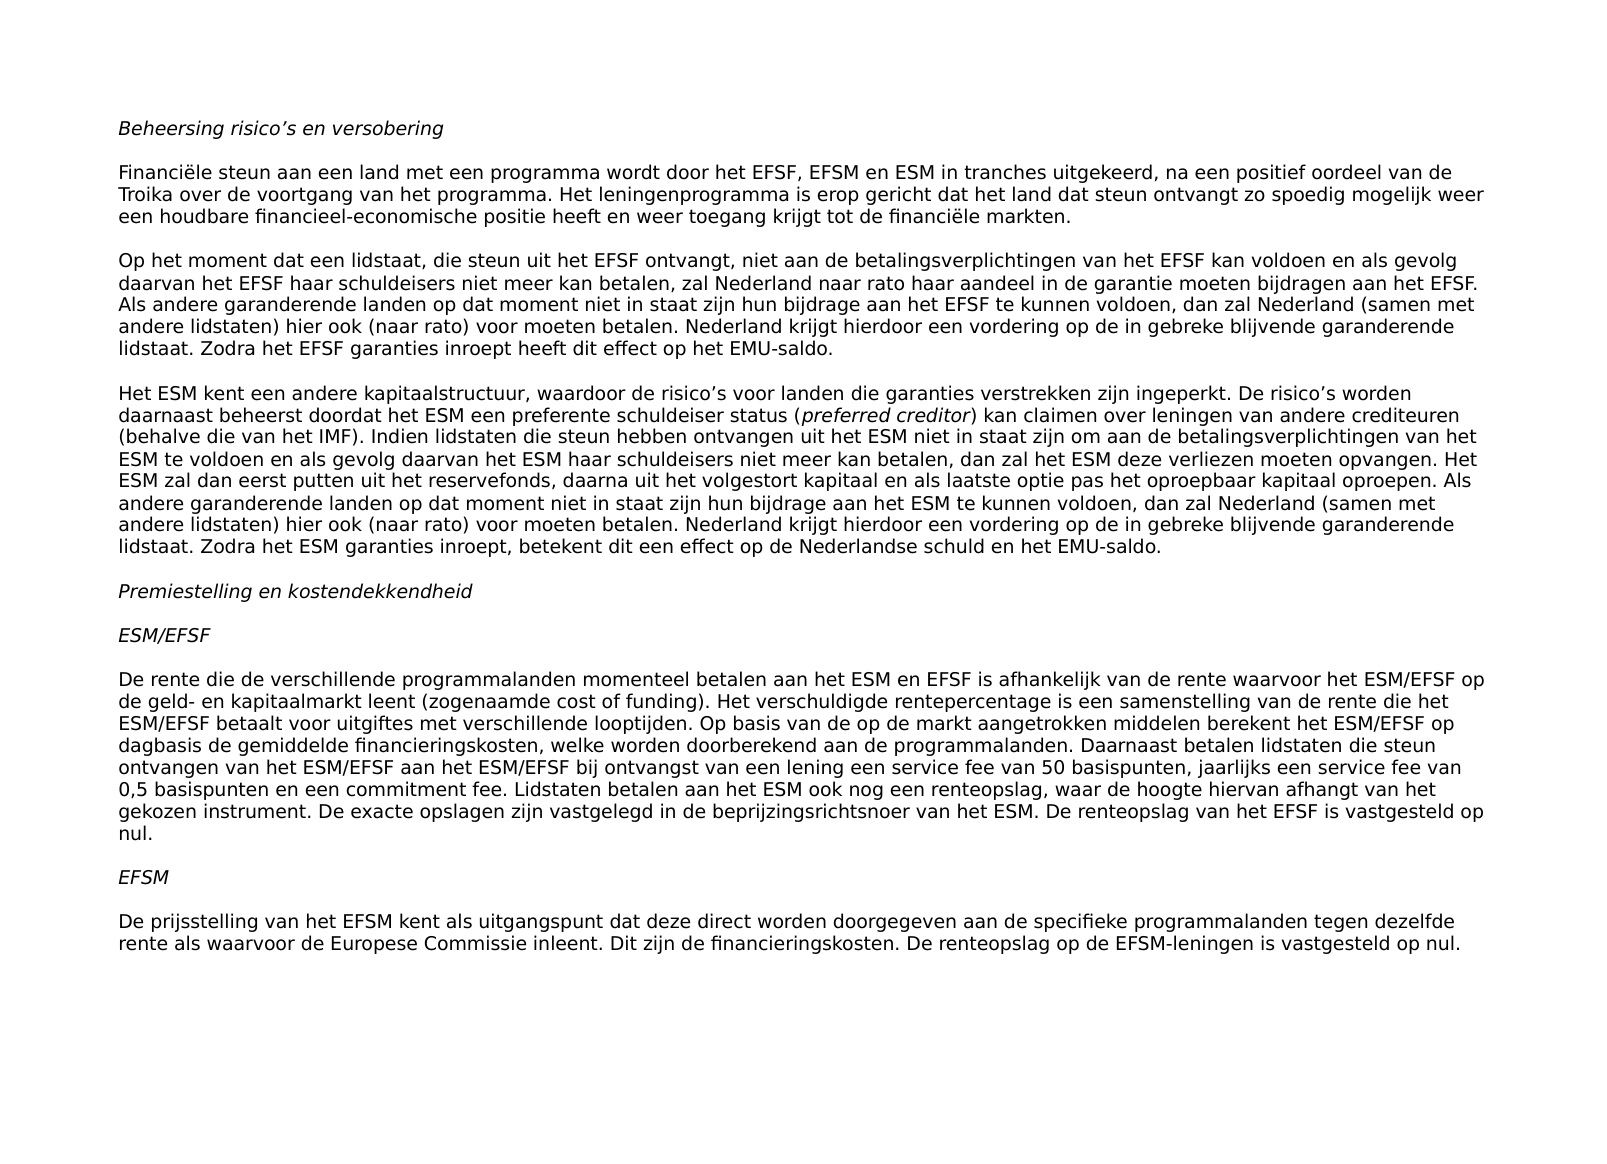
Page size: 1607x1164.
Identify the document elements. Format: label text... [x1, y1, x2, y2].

subtitle Premiestelling en kostendekkendheid [118, 581, 1488, 602]
subtitle Beheersing risico’s en versobering [118, 118, 1488, 140]
text De rente die de verschillende programmalanden momenteel betalen aan het ESM en EFSF is afhankelijk van de rente waarvoor het ESM/EFSF op de geld- en kapitaalmarkt leent (zogenaamde cost of funding). Het verschuldigde rentepercentage is een samenstelling van de rente die het ESM/EFSF betaalt voor uitgiftes met verschillende looptijden. Op basis van de op de markt aangetrokken middelen berekent het ESM/EFSF op dagbasis de gemiddelde financieringskosten, welke worden doorberekend aan de programmalanden. Daarnaast betalen lidstaten die steun ontvangen van het ESM/EFSF aan het ESM/EFSF bij ontvangst van een lening een service fee van 50 basispunten, jaarlijks een service fee van 0,5 basispunten en een commitment fee. Lidstaten betalen aan het ESM ook nog een renteopslag, waar de hoogte hiervan afhangt van het gekozen instrument. De exacte opslagen zijn vastgelegd in de beprijzingsrichtsnoer van het ESM. De renteopslag van het EFSF is vastgesteld op nul. [118, 669, 1488, 845]
text Financiële steun aan een land met een programma wordt door het EFSF, EFSM en ESM in tranches uitgekeerd, na een positief oordeel van de Troika over de voortgang van het programma. Het leningenprogramma is erop gericht dat het land dat steun ontvangt zo spoedig mogelijk weer een houdbare financieel-economische positie heeft en weer toegang krijgt tot de financiële markten. [118, 162, 1488, 228]
subtitle EFSM [118, 867, 1488, 889]
text Op het moment dat een lidstaat, die steun uit het EFSF ontvangt, niet aan de betalingsverplichtingen van het EFSF kan voldoen en als gevolg daarvan het EFSF haar schuldeisers niet meer kan betalen, zal Nederland naar rato haar aandeel in de garantie moeten bijdragen aan het EFSF. Als andere garanderende landen op dat moment niet in staat zijn hun bijdrage aan het EFSF te kunnen voldoen, dan zal Nederland (samen met andere lidstaten) hier ook (naar rato) voor moeten betalen. Nederland krijgt hierdoor een vordering op de in gebreke blijvende garanderende lidstaat. Zodra het EFSF garanties inroept heeft dit effect op het EMU-saldo. [118, 250, 1488, 360]
text Het ESM kent een andere kapitaalstructuur, waardoor de risico’s voor landen die garanties verstrekken zijn ingeperkt. De risico’s worden daarnaast beheerst doordat het ESM een preferente schuldeiser status (preferred creditor) kan claimen over leningen van andere crediteuren (behalve die van het IMF). Indien lidstaten die steun hebben ontvangen uit het ESM niet in staat zijn om aan de betalingsverplichtingen van het ESM te voldoen en als gevolg daarvan het ESM haar schuldeisers niet meer kan betalen, dan zal het ESM deze verliezen moeten opvangen. Het ESM zal dan eerst putten uit het reservefonds, daarna uit het volgestort kapitaal en als laatste optie pas het oproepbaar kapitaal oproepen. Als andere garanderende landen op dat moment niet in staat zijn hun bijdrage aan het ESM te kunnen voldoen, dan zal Nederland (samen met andere lidstaten) hier ook (naar rato) voor moeten betalen. Nederland krijgt hierdoor een vordering op de in gebreke blijvende garanderende lidstaat. Zodra het ESM garanties inroept, betekent dit een effect op de Nederlandse schuld en het EMU-saldo. [118, 382, 1488, 558]
subtitle ESM/EFSF [118, 625, 1488, 647]
text De prijsstelling van het EFSM kent als uitgangspunt dat deze direct worden doorgegeven aan de specifieke programmalanden tegen dezelfde rente als waarvoor de Europese Commissie inleent. Dit zijn de financieringskosten. De renteopslag op de EFSM-leningen is vastgesteld op nul. [118, 911, 1488, 955]
